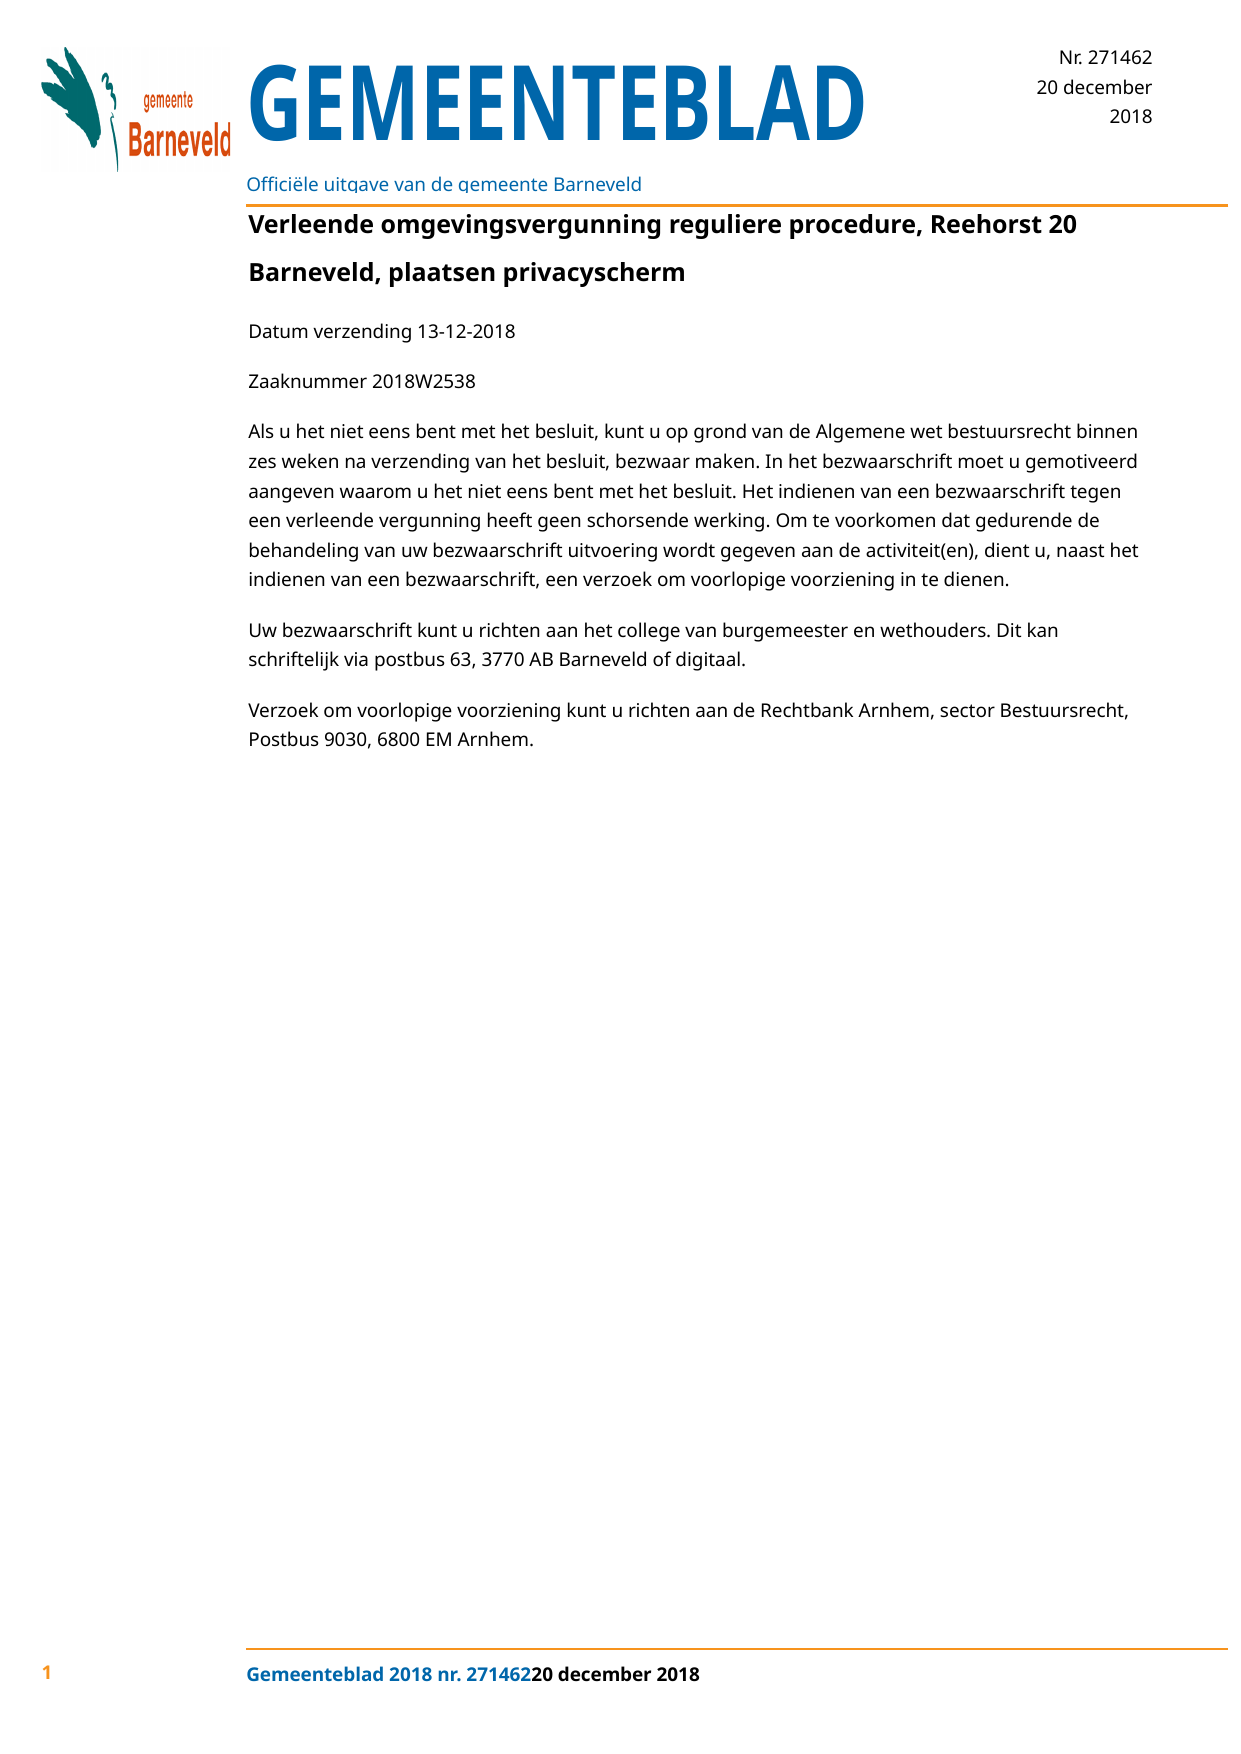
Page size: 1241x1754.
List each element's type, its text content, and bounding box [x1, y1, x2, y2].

text Als u het niet eens bent met het besluit, kunt u op grond van de Algemene wet bestuursrecht binnen zes weken na verzending van het besluit, bezwaar maken. In het bezwaarschrift moet u gemotiveerd aangeven waarom u het niet eens bent met het besluit. Het indienen van een bezwaarschrift tegen een verleende vergunning heeft geen schorsende werking. Om te voorkomen dat gedurende de behandeling van uw bezwaarschrift uitvoering wordt gegeven aan de activiteit(en), dient u, naast het indienen van een bezwaarschrift, een verzoek om voorlopige voorziening in te dienen. [248, 419, 1152, 592]
text Datum verzending 13-12-2018 [248, 318, 1152, 344]
text Verleende omgevingsvergunning reguliere procedure, Reehorst 20 Barneveld, plaatsen privacyscherm [248, 207, 1152, 288]
text Zaaknummer 2018W2538 [248, 368, 1152, 394]
picture [41, 47, 231, 172]
text Verzoek om voorlopige voorziening kunt u richten aan de Rechtbank Arnhem, sector Bestuursrecht, Postbus 9030, 6800 EM Arnhem. [248, 697, 1152, 752]
text Uw bezwaarschrift kunt u richten aan het college van burgemeester en wethouders. Dit kan schriftelijk via postbus 63, 3770 AB Barneveld of digitaal. [248, 617, 1152, 672]
